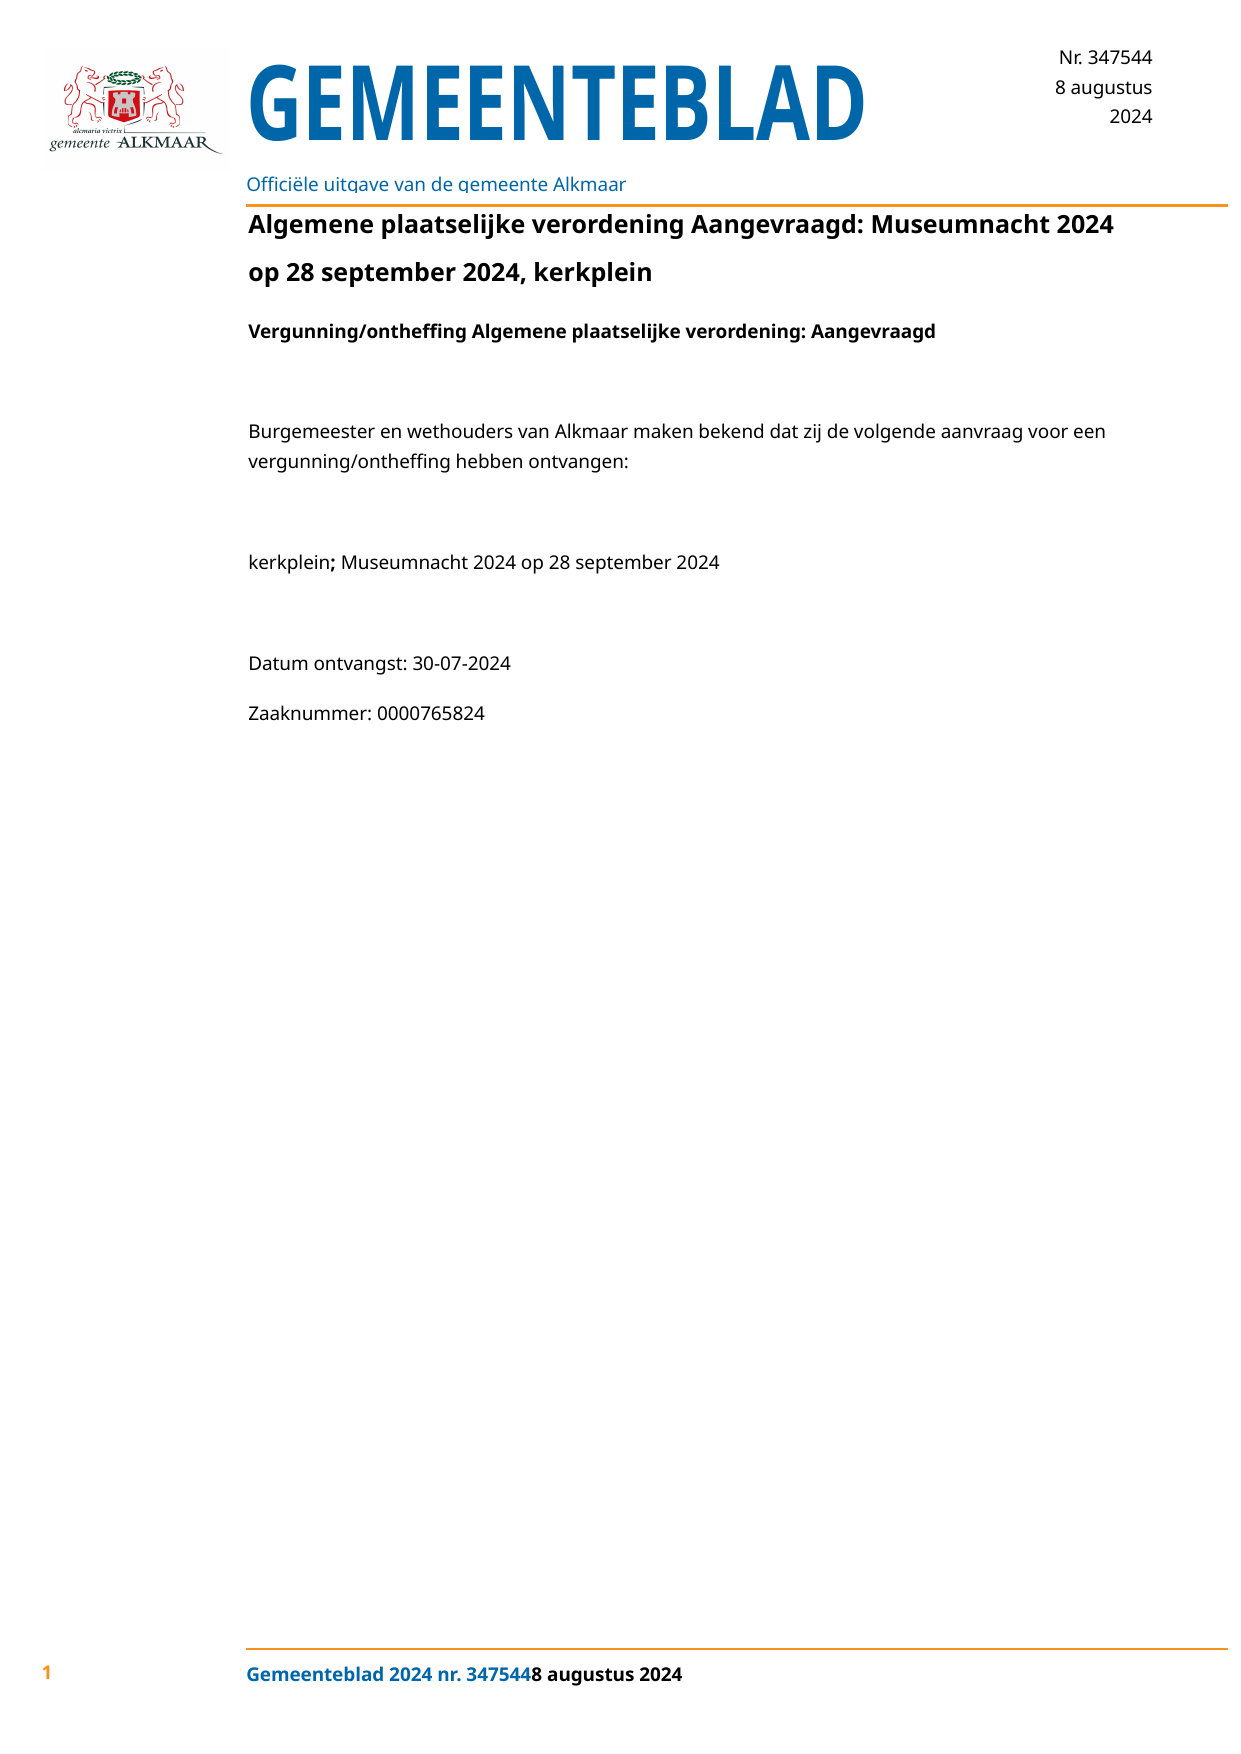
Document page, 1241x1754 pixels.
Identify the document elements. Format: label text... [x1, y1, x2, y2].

text Vergunning/ontheffing Algemene plaatselijke verordening: Aangevraagd [248, 318, 1152, 344]
text kerkplein; Museumnacht 2024 op 28 september 2024 [248, 549, 1152, 575]
text Zaaknummer: 0000765824 [248, 700, 1152, 726]
picture [41, 47, 231, 172]
text Datum ontvangst: 30-07-2024 [248, 650, 1152, 676]
text Burgemeester en wethouders van Alkmaar maken bekend dat zij de volgende aanvraag voor een vergunning/ontheffing hebben ontvangen: [248, 419, 1152, 474]
text Algemene plaatselijke verordening Aangevraagd: Museumnacht 2024 op 28 september 2024, kerkplein [248, 207, 1152, 288]
